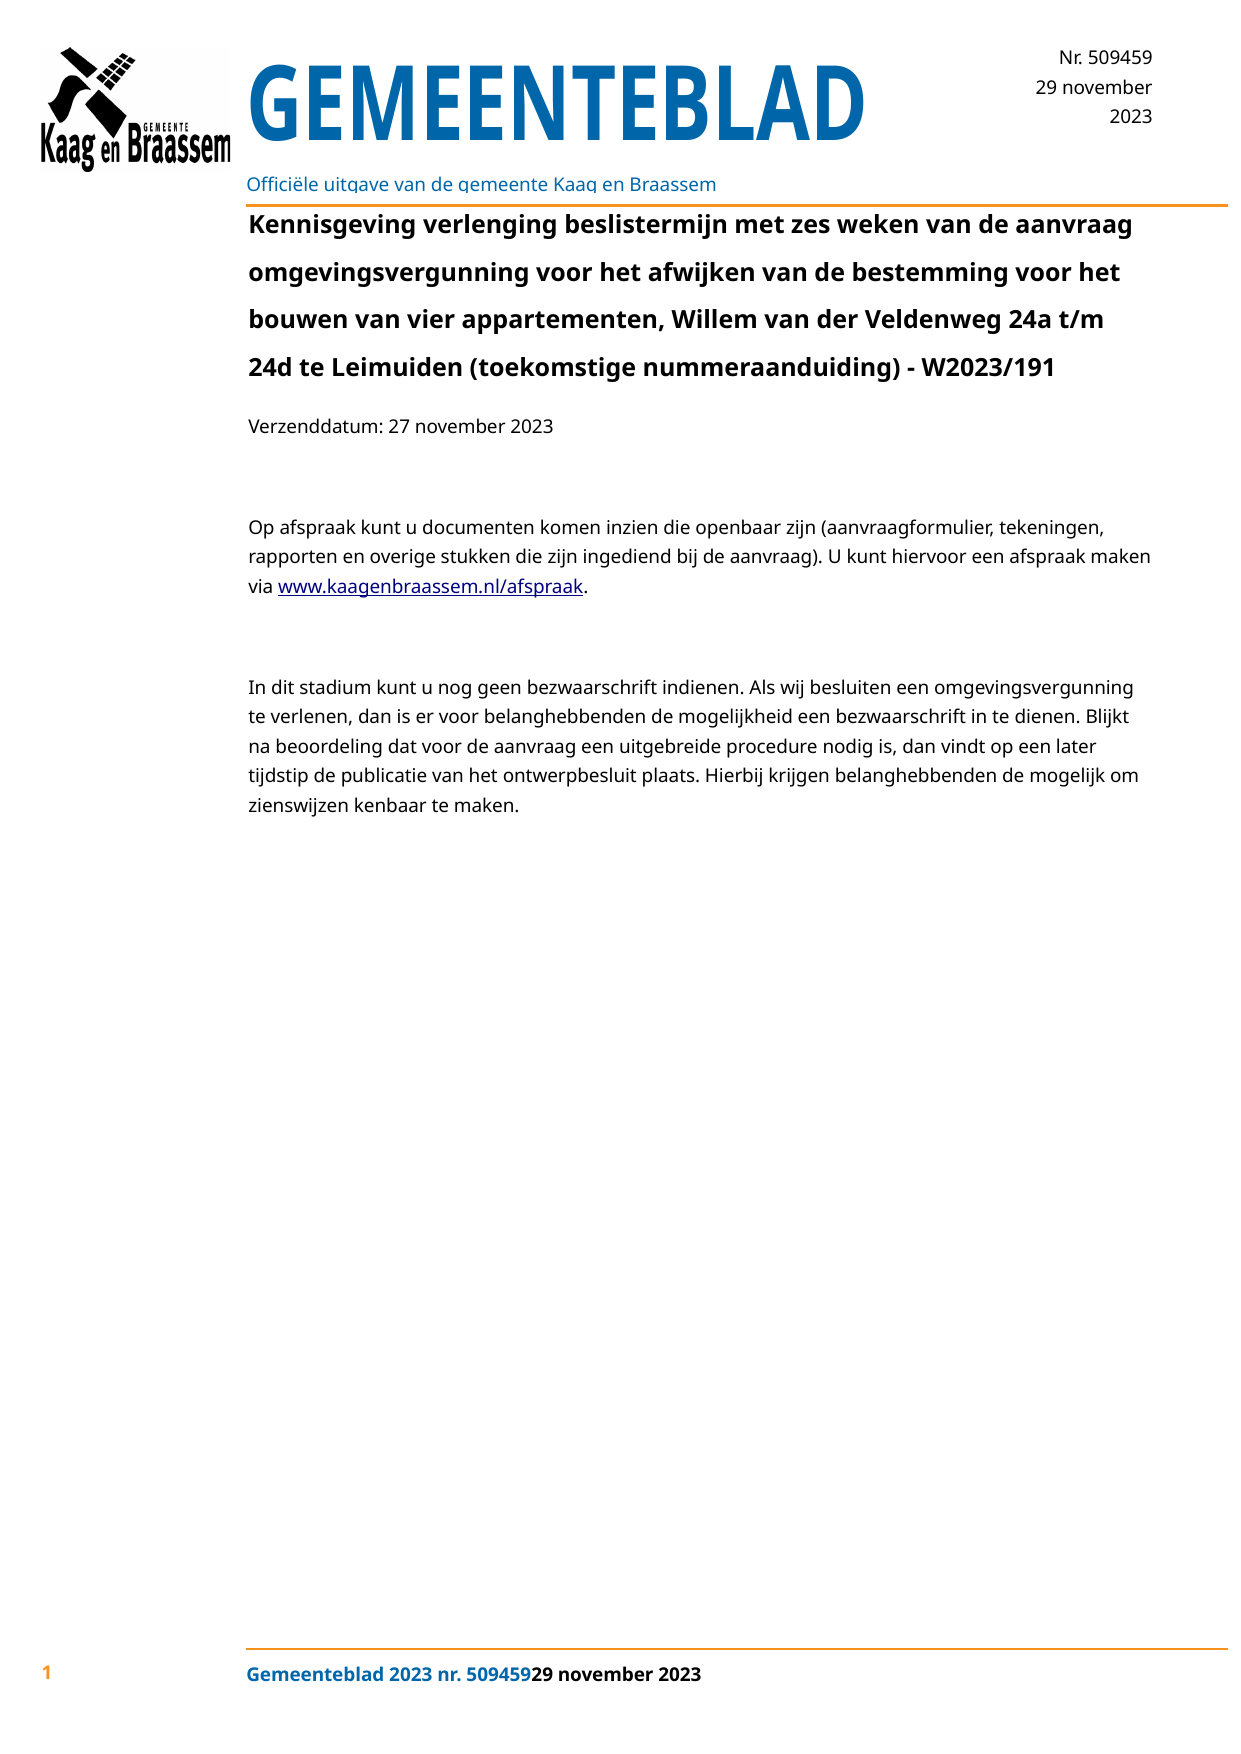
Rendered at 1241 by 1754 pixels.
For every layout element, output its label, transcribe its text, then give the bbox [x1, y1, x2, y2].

text Kennisgeving verlenging beslistermijn met zes weken van de aanvraag omgevingsvergunning voor het afwijken van de bestemming voor het bouwen van vier appartementen, Willem van der Veldenweg 24a t/m 24d te Leimuiden (toekomstige nummeraanduiding) - W2023/191 [248, 207, 1152, 384]
picture [41, 47, 231, 172]
text Op afspraak kunt u documenten komen inzien die openbaar zijn (aanvraagformulier, tekeningen, rapporten en overige stukken die zijn ingediend bij de aanvraag). U kunt hiervoor een afspraak maken via www.kaagenbraassem.nl/afspraak. [248, 514, 1152, 599]
text Verzenddatum: 27 november 2023 [248, 413, 1152, 439]
text In dit stadium kunt u nog geen bezwaarschrift indienen. Als wij besluiten een omgevingsvergunning te verlenen, dan is er voor belanghebbenden de mogelijkheid een bezwaarschrift in te dienen. Blijkt na beoordeling dat voor de aanvraag een uitgebreide procedure nodig is, dan vindt op een later tijdstip de publicatie van het ontwerpbesluit plaats. Hierbij krijgen belanghebbenden de mogelijk om zienswijzen kenbaar te maken. [248, 674, 1152, 818]
